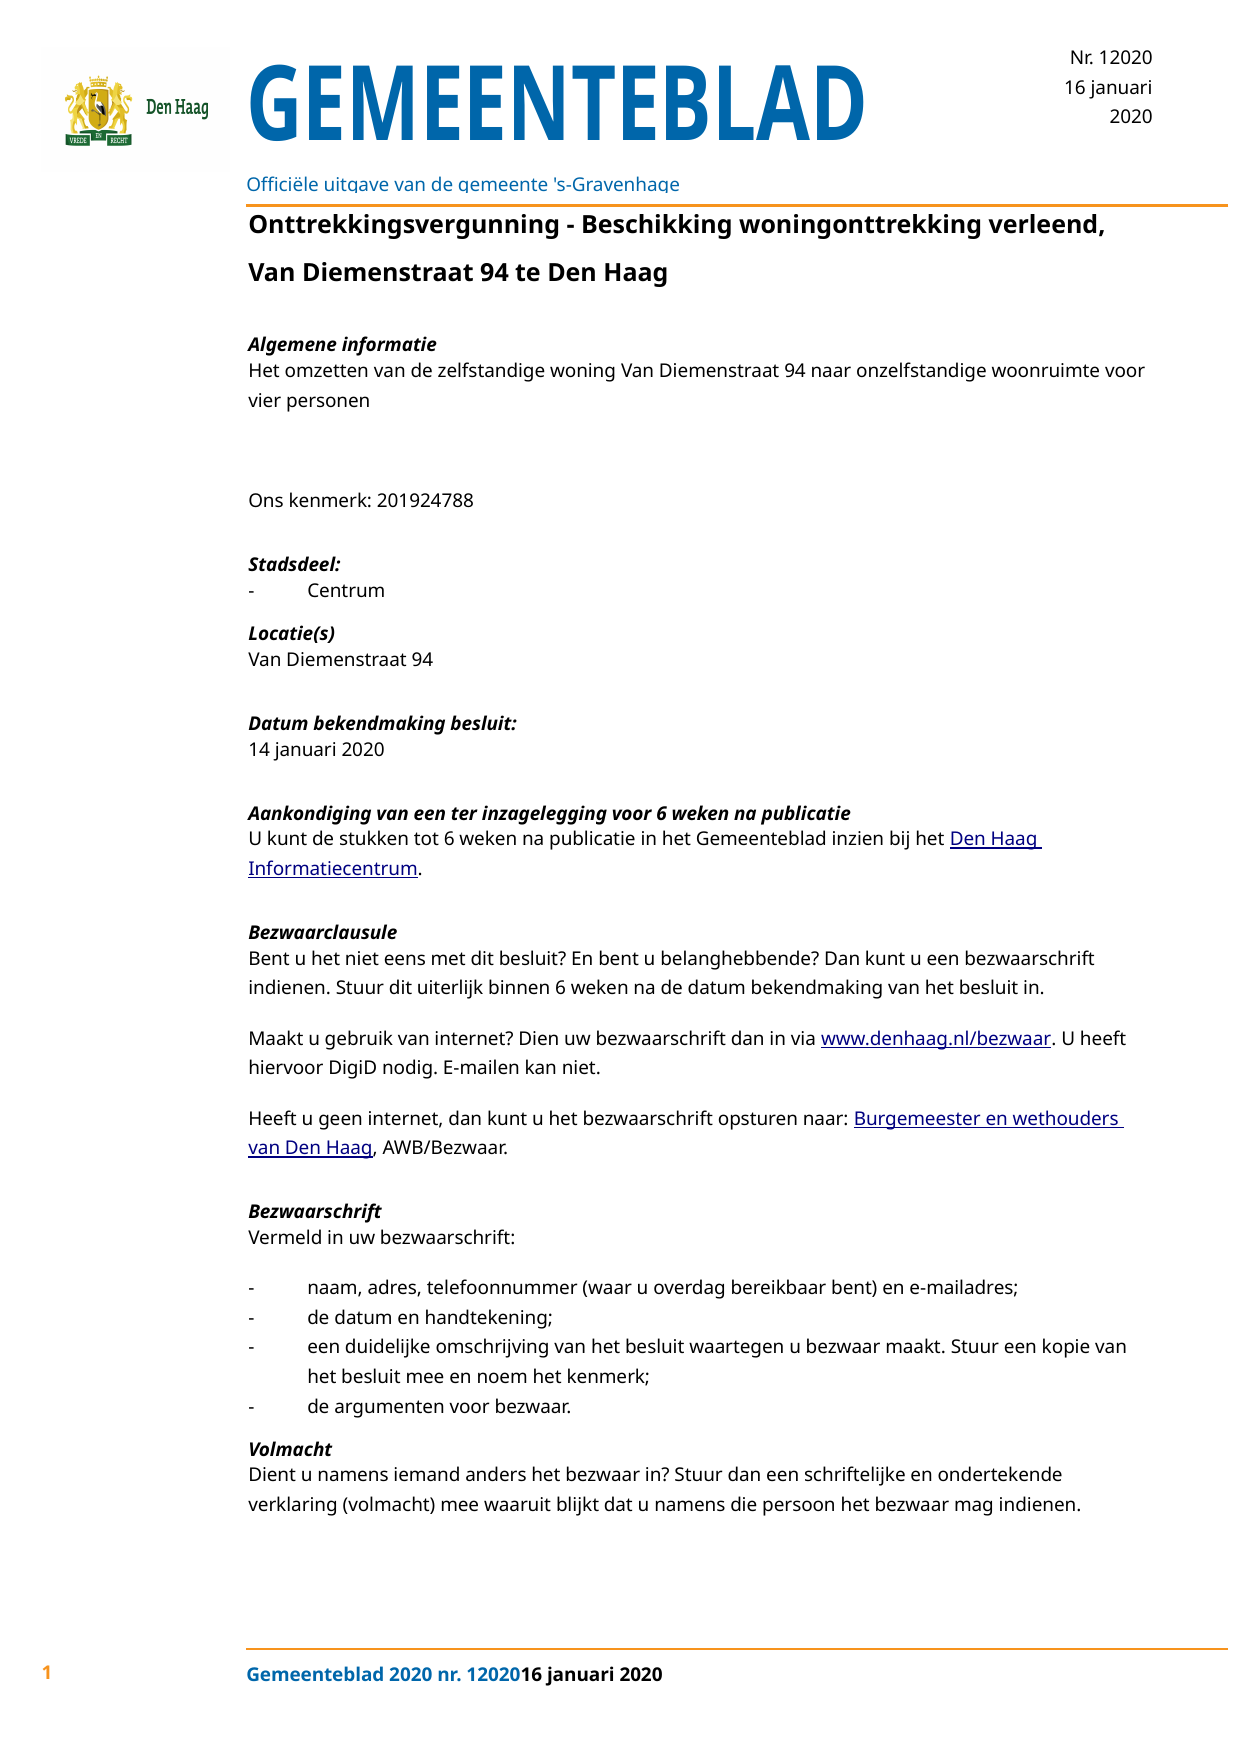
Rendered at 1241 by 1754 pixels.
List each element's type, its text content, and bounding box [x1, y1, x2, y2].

text Datum bekendmaking besluit: [248, 710, 1152, 736]
text 14 januari 2020 [248, 736, 1152, 762]
text Locatie(s) [248, 620, 1152, 646]
text Het omzetten van de zelfstandige woning Van Diemenstraat 94 naar onzelfstandige woonruimte voor vier personen [248, 357, 1152, 412]
list een duidelijke omschrijving van het besluit waartegen u bezwaar maakt. Stuur een kopie van het besluit mee en noem het kenmerk; [248, 1334, 1152, 1389]
text Van Diemenstraat 94 [248, 646, 1152, 672]
list naam, adres, telefoonnummer (waar u overdag bereikbaar bent) en e-mailadres; [248, 1274, 1152, 1300]
text Aankondiging van een ter inzagelegging voor 6 weken na publicatie [248, 800, 1152, 826]
list de argumenten voor bezwaar. [248, 1393, 1152, 1418]
text Stadsdeel: [248, 552, 1152, 577]
text Vermeld in uw bezwaarschrift: [248, 1224, 1152, 1250]
picture [41, 47, 231, 172]
text Volmacht [248, 1436, 1152, 1462]
text Bent u het niet eens met dit besluit? En bent u belanghebbende? Dan kunt u een bezwaarschrift indienen. Stuur dit uiterlijk binnen 6 weken na de datum bekendmaking van het besluit in. [248, 945, 1152, 1000]
text Bezwaarclausule [248, 919, 1152, 945]
text Algemene informatie [248, 331, 1152, 357]
list de datum en handtekening; [248, 1304, 1152, 1330]
text Maakt u gebruik van internet? Dien uw bezwaarschrift dan in via www.denhaag.nl/bezwaar. U heeft hiervoor DigiD nodig. E-mailen kan niet. [248, 1025, 1152, 1080]
text Heeft u geen internet, dan kunt u het bezwaarschrift opsturen naar: Burgemeester en wethouders van Den Haag, AWB/Bezwaar. [248, 1105, 1152, 1160]
text U kunt de stukken tot 6 weken na publicatie in het Gemeenteblad inzien bij het Den Haag Informatiecentrum. [248, 826, 1152, 881]
text Bezwaarschrift [248, 1198, 1152, 1224]
list Centrum [248, 577, 1152, 603]
text Ons kenmerk: 201924788 [248, 488, 1152, 513]
text Dient u namens iemand anders het bezwaar in? Stuur dan een schriftelijke en ondertekende verklaring (volmacht) mee waaruit blijkt dat u namens die persoon het bezwaar mag indienen. [248, 1462, 1152, 1517]
text Onttrekkingsvergunning - Beschikking woningonttrekking verleend, Van Diemenstraat 94 te Den Haag [248, 207, 1152, 288]
